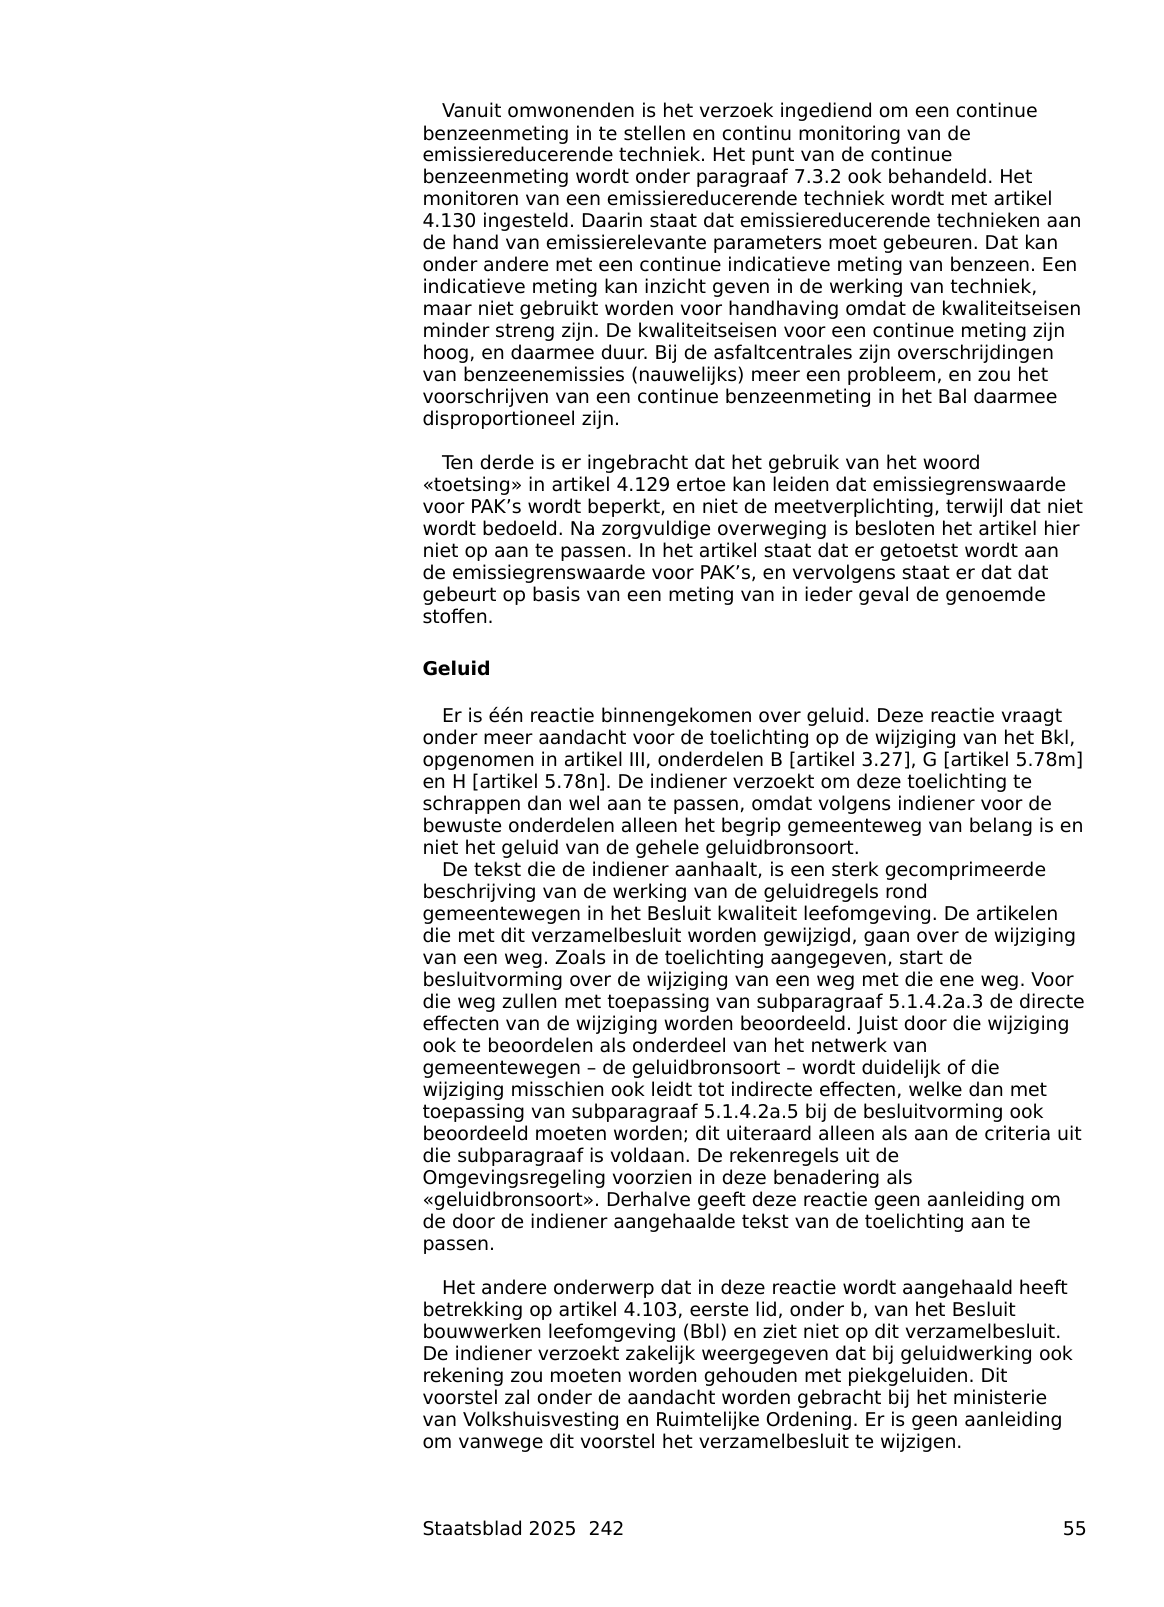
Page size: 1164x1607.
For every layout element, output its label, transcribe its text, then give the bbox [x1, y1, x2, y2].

text Het andere onderwerp dat in deze reactie wordt aangehaald heeft betrekking op artikel 4.103, eerste lid, onder b, van het Besluit bouwwerken leefomgeving (Bbl) en ziet niet op dit verzamelbesluit. De indiener verzoekt zakelijk weergegeven dat bij geluidwerking ook rekening zou moeten worden gehouden met piekgeluiden. Dit voorstel zal onder de aandacht worden gebracht bij het ministerie van Volkshuisvesting en Ruimtelijke Ordening. Er is geen aanleiding om vanwege dit voorstel het verzamelbesluit te wijzigen. [422, 1277, 1087, 1453]
subtitle Geluid [422, 658, 1087, 680]
text Vanuit omwonenden is het verzoek ingediend om een continue benzeenmeting in te stellen en continu monitoring van de emissiereducerende techniek. Het punt van de continue benzeenmeting wordt onder paragraaf 7.3.2 ook behandeld. Het monitoren van een emissiereducerende techniek wordt met artikel 4.130 ingesteld. Daarin staat dat emissiereducerende technieken aan de hand van emissierelevante parameters moet gebeuren. Dat kan onder andere met een continue indicatieve meting van benzeen. Een indicatieve meting kan inzicht geven in de werking van techniek, maar niet gebruikt worden voor handhaving omdat de kwaliteitseisen minder streng zijn. De kwaliteitseisen voor een continue meting zijn hoog, en daarmee duur. Bij de asfaltcentrales zijn overschrijdingen van benzeenemissies (nauwelijks) meer een probleem, en zou het voorschrijven van een continue benzeenmeting in het Bal daarmee disproportioneel zijn. [422, 100, 1087, 430]
text De tekst die de indiener aanhaalt, is een sterk gecomprimeerde beschrijving van de werking van de geluidregels rond gemeentewegen in het Besluit kwaliteit leefomgeving. De artikelen die met dit verzamelbesluit worden gewijzigd, gaan over de wijziging van een weg. Zoals in de toelichting aangegeven, start de besluitvorming over de wijziging van een weg met die ene weg. Voor die weg zullen met toepassing van subparagraaf 5.1.4.2a.3 de directe effecten van de wijziging worden beoordeeld. Juist door die wijziging ook te beoordelen als onderdeel van het netwerk van gemeentewegen – de geluidbronsoort – wordt duidelijk of die wijziging misschien ook leidt tot indirecte effecten, welke dan met toepassing van subparagraaf 5.1.4.2a.5 bij de besluitvorming ook beoordeeld moeten worden; dit uiteraard alleen als aan de criteria uit die subparagraaf is voldaan. De rekenregels uit de Omgevingsregeling voorzien in deze benadering als «geluidbronsoort». Derhalve geeft deze reactie geen aanleiding om de door de indiener aangehaalde tekst van de toelichting aan te passen. [422, 859, 1087, 1254]
text Er is één reactie binnengekomen over geluid. Deze reactie vraagt onder meer aandacht voor de toelichting op de wijziging van het Bkl, opgenomen in artikel III, onderdelen B [artikel 3.27], G [artikel 5.78m] en H [artikel 5.78n]. De indiener verzoekt om deze toelichting te schrappen dan wel aan te passen, omdat volgens indiener voor de bewuste onderdelen alleen het begrip gemeenteweg van belang is en niet het geluid van de gehele geluidbronsoort. [422, 705, 1087, 859]
text Ten derde is er ingebracht dat het gebruik van het woord «toetsing» in artikel 4.129 ertoe kan leiden dat emissiegrenswaarde voor PAK’s wordt beperkt, en niet de meetverplichting, terwijl dat niet wordt bedoeld. Na zorgvuldige overweging is besloten het artikel hier niet op aan te passen. In het artikel staat dat er getoetst wordt aan de emissiegrenswaarde voor PAK’s, en vervolgens staat er dat dat gebeurt op basis van een meting van in ieder geval de genoemde stoffen. [422, 452, 1087, 628]
